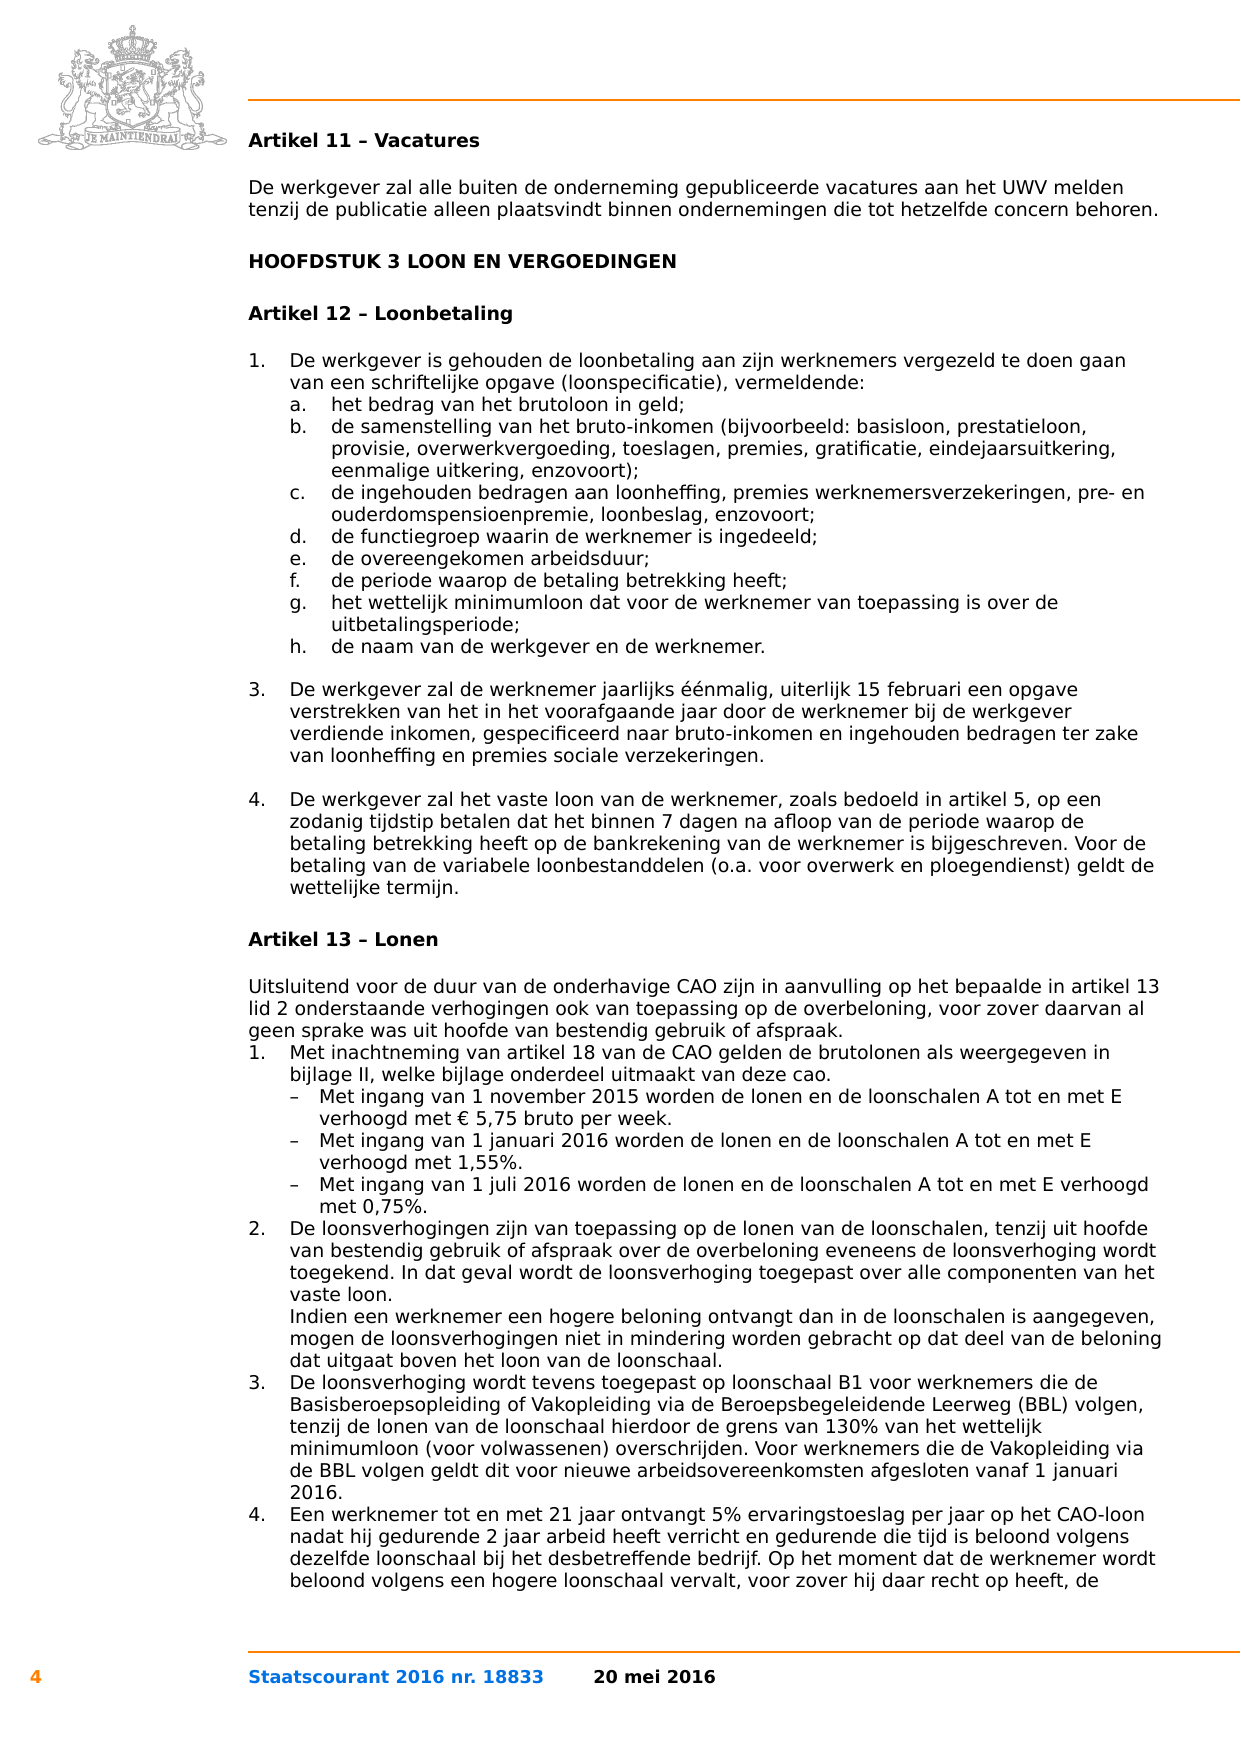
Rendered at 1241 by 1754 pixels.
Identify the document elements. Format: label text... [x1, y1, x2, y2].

text 1. De werkgever is gehouden de loonbetaling aan zijn werknemers vergezeld te doen gaan van een schriftelijke opgave (loonspecificatie), vermeldende: [248, 350, 1163, 394]
subtitle Artikel 11 – Vacatures [248, 130, 1163, 152]
text g. het wettelijk minimumloon dat voor de werknemer van toepassing is over de uitbetalingsperiode; [289, 592, 1163, 636]
picture [38, 25, 227, 150]
text h. de naam van de werkgever en de werknemer. [289, 636, 1163, 657]
subtitle HOOFDSTUK 3 LOON EN VERGOEDINGEN [248, 251, 1163, 273]
text De werkgever zal alle buiten de onderneming gepubliceerde vacatures aan het UWV melden tenzij de publicatie alleen plaatsvindt binnen ondernemingen die tot hetzelfde concern behoren. [248, 177, 1163, 221]
text e. de overeengekomen arbeidsduur; [289, 548, 1163, 569]
text Indien een werknemer een hogere beloning ontvangt dan in de loonschalen is aangegeven, mogen de loonsverhogingen niet in mindering worden gebracht op dat deel van de beloning dat uitgaat boven het loon van de loonschaal. [289, 1306, 1163, 1372]
text – Met ingang van 1 juli 2016 worden de lonen en de loonschalen A tot en met E verhoogd met 0,75%. [289, 1174, 1163, 1218]
text – Met ingang van 1 januari 2016 worden de lonen en de loonschalen A tot en met E verhoogd met 1,55%. [289, 1130, 1163, 1174]
text d. de functiegroep waarin de werknemer is ingedeeld; [289, 526, 1163, 548]
text 2. De loonsverhogingen zijn van toepassing op de lonen van de loonschalen, tenzij uit hoofde van bestendig gebruik of afspraak over de overbeloning eveneens de loonsverhoging wordt toegekend. In dat geval wordt de loonsverhoging toegepast over alle componenten van het vaste loon. [248, 1218, 1163, 1306]
text c. de ingehouden bedragen aan loonheffing, premies werknemersverzekeringen, pre- en ouderdomspensioenpremie, loonbeslag, enzovoort; [289, 482, 1163, 526]
text f. de periode waarop de betaling betrekking heeft; [289, 569, 1163, 592]
text b. de samenstelling van het bruto-inkomen (bijvoorbeeld: basisloon, prestatieloon, provisie, overwerkvergoeding, toeslagen, premies, gratificatie, eindejaarsuitkering, eenmalige uitkering, enzovoort); [289, 416, 1163, 482]
text 3. De loonsverhoging wordt tevens toegepast op loonschaal B1 voor werknemers die de Basisberoepsopleiding of Vakopleiding via de Beroepsbegeleidende Leerweg (BBL) volgen, tenzij de lonen van de loonschaal hierdoor de grens van 130% van het wettelijk minimumloon (voor volwassenen) overschrijden. Voor werknemers die de Vakopleiding via de BBL volgen geldt dit voor nieuwe arbeidsovereenkomsten afgesloten vanaf 1 januari 2016. [248, 1372, 1163, 1503]
text a. het bedrag van het brutoloon in geld; [289, 394, 1163, 416]
text 4. De werkgever zal het vaste loon van de werknemer, zoals bedoeld in artikel 5, op een zodanig tijdstip betalen dat het binnen 7 dagen na afloop van de periode waarop de betaling betrekking heeft op de bankrekening van de werknemer is bijgeschreven. Voor de betaling van de variabele loonbestanddelen (o.a. voor overwerk en ploegendienst) geldt de wettelijke termijn. [248, 789, 1163, 899]
text 1. Met inachtneming van artikel 18 van de CAO gelden de brutolonen als weergegeven in bijlage II, welke bijlage onderdeel uitmaakt van deze cao. [248, 1042, 1163, 1086]
text Uitsluitend voor de duur van de onderhavige CAO zijn in aanvulling op het bepaalde in artikel 13 lid 2 onderstaande verhogingen ook van toepassing op de overbeloning, voor zover daarvan al geen sprake was uit hoofde van bestendig gebruik of afspraak. [248, 976, 1163, 1042]
text – Met ingang van 1 november 2015 worden de lonen en de loonschalen A tot en met E verhoogd met € 5,75 bruto per week. [289, 1086, 1163, 1130]
subtitle Artikel 12 – Loonbetaling [248, 303, 1163, 325]
subtitle Artikel 13 – Lonen [248, 929, 1163, 951]
text 4. Een werknemer tot en met 21 jaar ontvangt 5% ervaringstoeslag per jaar op het CAO-loon nadat hij gedurende 2 jaar arbeid heeft verricht en gedurende die tijd is beloond volgens dezelfde loonschaal bij het desbetreffende bedrijf. Op het moment dat de werknemer wordt beloond volgens een hogere loonschaal vervalt, voor zover hij daar recht op heeft, de [248, 1503, 1163, 1591]
text 3. De werkgever zal de werknemer jaarlijks éénmalig, uiterlijk 15 februari een opgave verstrekken van het in het voorafgaande jaar door de werknemer bij de werkgever verdiende inkomen, gespecificeerd naar bruto-inkomen en ingehouden bedragen ter zake van loonheffing en premies sociale verzekeringen. [248, 679, 1163, 767]
